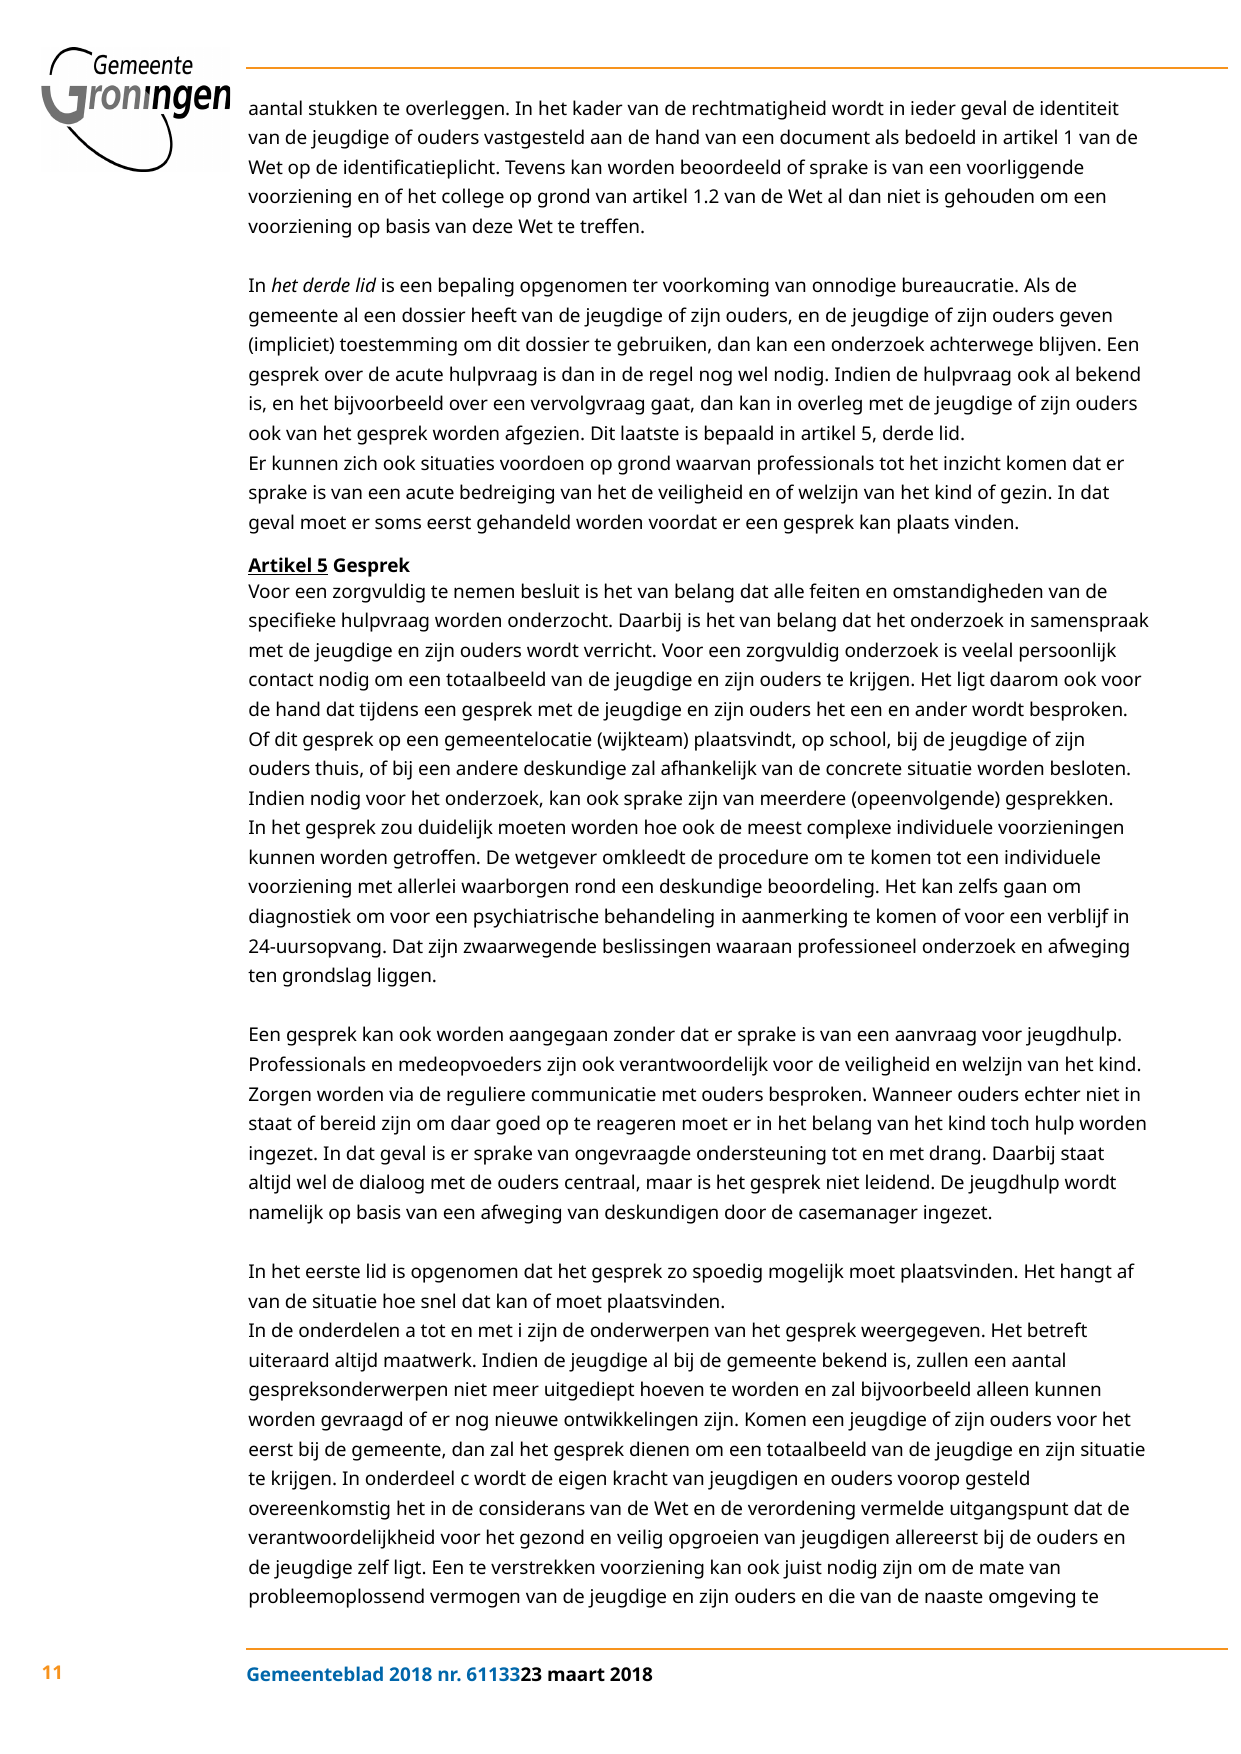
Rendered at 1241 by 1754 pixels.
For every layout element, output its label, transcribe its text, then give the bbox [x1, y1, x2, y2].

text In het gesprek zou duidelijk moeten worden hoe ook de meest complexe individuele voorzieningen kunnen worden getroffen. De wetgever omkleedt de procedure om te komen tot een individuele voorziening met allerlei waarborgen rond een deskundige beoordeling. Het kan zelfs gaan om diagnostiek om voor een psychiatrische behandeling in aanmerking te komen of voor een verblijf in 24-uursopvang. Dat zijn zwaarwegende beslissingen waaraan professioneel onderzoek en afweging ten grondslag liggen. [248, 814, 1152, 988]
text In het derde lid is een bepaling opgenomen ter voorkoming van onnodige bureaucratie. Als de gemeente al een dossier heeft van de jeugdige of zijn ouders, en de jeugdige of zijn ouders geven (impliciet) toestemming om dit dossier te gebruiken, dan kan een onderzoek achterwege blijven. Een gesprek over de acute hulpvraag is dan in de regel nog wel nodig. Indien de hulpvraag ook al bekend is, en het bijvoorbeeld over een vervolgvraag gaat, dan kan in overleg met de jeugdige of zijn ouders ook van het gesprek worden afgezien. Dit laatste is bepaald in artikel 5, derde lid. [248, 272, 1152, 446]
text Er kunnen zich ook situaties voordoen op grond waarvan professionals tot het inzicht komen dat er sprake is van een acute bedreiging van het de veiligheid en of welzijn van het kind of gezin. In dat geval moet er soms eerst gehandeld worden voordat er een gesprek kan plaats vinden. [248, 450, 1152, 535]
picture [41, 47, 231, 172]
text Een gesprek kan ook worden aangegaan zonder dat er sprake is van een aanvraag voor jeugdhulp. Professionals en medeopvoeders zijn ook verantwoordelijk voor de veiligheid en welzijn van het kind. Zorgen worden via de reguliere communicatie met ouders besproken. Wanneer ouders echter niet in staat of bereid zijn om daar goed op te reageren moet er in het belang van het kind toch hulp worden ingezet. In dat geval is er sprake van ongevraagde ondersteuning tot en met drang. Daarbij staat altijd wel de dialoog met de ouders centraal, maar is het gesprek niet leidend. De jeugdhulp wordt namelijk op basis van een afweging van deskundigen door de casemanager ingezet. [248, 1022, 1152, 1225]
text Voor een zorgvuldig te nemen besluit is het van belang dat alle feiten en omstandigheden van de specifieke hulpvraag worden onderzocht. Daarbij is het van belang dat het onderzoek in samenspraak met de jeugdige en zijn ouders wordt verricht. Voor een zorgvuldig onderzoek is veelal persoonlijk contact nodig om een totaalbeeld van de jeugdige en zijn ouders te krijgen. Het ligt daarom ook voor de hand dat tijdens een gesprek met de jeugdige en zijn ouders het een en ander wordt besproken. Of dit gesprek op een gemeentelocatie (wijkteam) plaatsvindt, op school, bij de jeugdige of zijn ouders thuis, of bij een andere deskundige zal afhankelijk van de concrete situatie worden besloten. Indien nodig voor het onderzoek, kan ook sprake zijn van meerdere (opeenvolgende) gesprekken. [248, 578, 1152, 811]
text In het eerste lid is opgenomen dat het gesprek zo spoedig mogelijk moet plaatsvinden. Het hangt af van de situatie hoe snel dat kan of moet plaatsvinden. [248, 1258, 1152, 1313]
text aantal stukken te overleggen. In het kader van de rechtmatigheid wordt in ieder geval de identiteit van de jeugdige of ouders vastgesteld aan de hand van een document als bedoeld in artikel 1 van de Wet op de identificatieplicht. Tevens kan worden beoordeeld of sprake is van een voorliggende voorziening en of het college op grond van artikel 1.2 van de Wet al dan niet is gehouden om een voorziening op basis van deze Wet te treffen. [248, 95, 1152, 239]
text Artikel 5 Gesprek [248, 552, 1152, 578]
text In de onderdelen a tot en met i zijn de onderwerpen van het gesprek weergegeven. Het betreft uiteraard altijd maatwerk. Indien de jeugdige al bij de gemeente bekend is, zullen een aantal gespreksonderwerpen niet meer uitgediept hoeven te worden en zal bijvoorbeeld alleen kunnen worden gevraagd of er nog nieuwe ontwikkelingen zijn. Komen een jeugdige of zijn ouders voor het eerst bij de gemeente, dan zal het gesprek dienen om een totaalbeeld van de jeugdige en zijn situatie te krijgen. In onderdeel c wordt de eigen kracht van jeugdigen en ouders voorop gesteld overeenkomstig het in de considerans van de Wet en de verordening vermelde uitgangspunt dat de verantwoordelijkheid voor het gezond en veilig opgroeien van jeugdigen allereerst bij de ouders en de jeugdige zelf ligt. Een te verstrekken voorziening kan ook juist nodig zijn om de mate van probleemoplossend vermogen van de jeugdige en zijn ouders en die van de naaste omgeving te [248, 1317, 1152, 1609]
